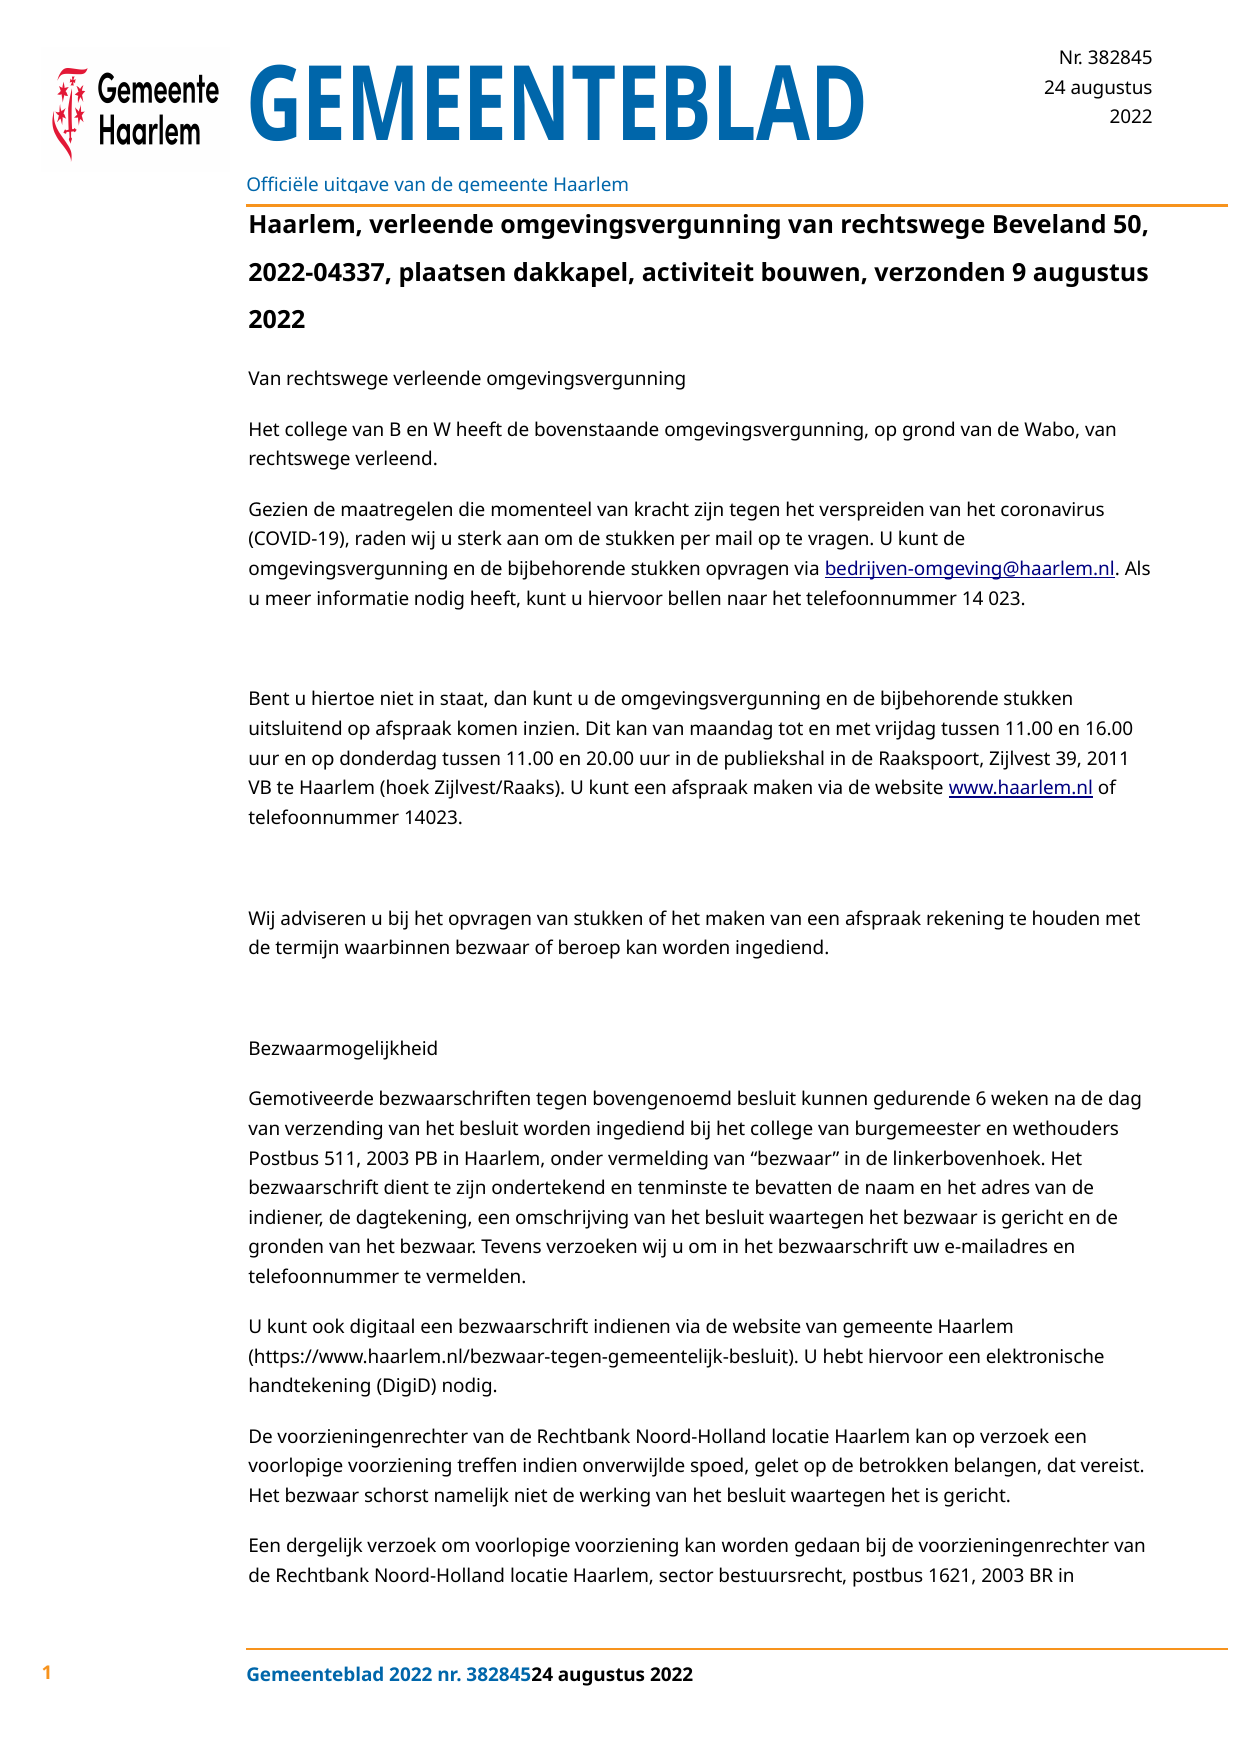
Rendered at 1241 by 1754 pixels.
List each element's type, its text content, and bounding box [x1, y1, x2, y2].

text Van rechtswege verleende omgevingsvergunning [248, 366, 1152, 391]
picture [41, 47, 231, 172]
text Haarlem, verleende omgevingsvergunning van rechtswege Beveland 50, 2022-04337, plaatsen dakkapel, activiteit bouwen, verzonden 9 augustus 2022 [248, 207, 1152, 336]
text Bezwaarmogelijkheid [248, 1035, 1152, 1061]
text Een dergelijk verzoek om voorlopige voorziening kan worden gedaan bij de voorzieningenrechter van de Rechtbank Noord-Holland locatie Haarlem, sector bestuursrecht, postbus 1621, 2003 BR in [248, 1533, 1152, 1588]
text Het college van B en W heeft de bovenstaande omgevingsvergunning, op grond van de Wabo, van rechtswege verleend. [248, 416, 1152, 471]
text De voorzieningenrechter van de Rechtbank Noord-Holland locatie Haarlem kan op verzoek een voorlopige voorziening treffen indien onverwijlde spoed, gelet op de betrokken belangen, dat vereist. Het bezwaar schorst namelijk niet de werking van het besluit waartegen het is gericht. [248, 1423, 1152, 1508]
text Gezien de maatregelen die momenteel van kracht zijn tegen het verspreiden van het coronavirus (COVID-19), raden wij u sterk aan om de stukken per mail op te vragen. U kunt de omgevingsvergunning en de bijbehorende stukken opvragen via bedrijven-omgeving@haarlem.nl. Als u meer informatie nodig heeft, kunt u hiervoor bellen naar het telefoonnummer 14 023. [248, 496, 1152, 610]
text Wij adviseren u bij het opvragen van stukken of het maken van een afspraak rekening te houden met de termijn waarbinnen bezwaar of beroep kan worden ingediend. [248, 905, 1152, 960]
text Gemotiveerde bezwaarschriften tegen bovengenoemd besluit kunnen gedurende 6 weken na de dag van verzending van het besluit worden ingediend bij het college van burgemeester en wethouders Postbus 511, 2003 PB in Haarlem, onder vermelding van “bezwaar” in de linkerbovenhoek. Het bezwaarschrift dient te zijn ondertekend en tenminste te bevatten de naam en het adres van de indiener, de dagtekening, een omschrijving van het besluit waartegen het bezwaar is gericht en de gronden van het bezwaar. Tevens verzoeken wij u om in het bezwaarschrift uw e-mailadres en telefoonnummer te vermelden. [248, 1086, 1152, 1289]
text Bent u hiertoe niet in staat, dan kunt u de omgevingsvergunning en de bijbehorende stukken uitsluitend op afspraak komen inzien. Dit kan van maandag tot en met vrijdag tussen 11.00 en 16.00 uur en op donderdag tussen 11.00 en 20.00 uur in de publiekshal in de Raakspoort, Zijlvest 39, 2011 VB te Haarlem (hoek Zijlvest/Raaks). U kunt een afspraak maken via de website www.haarlem.nl of telefoonnummer 14023. [248, 686, 1152, 829]
text U kunt ook digitaal een bezwaarschrift indienen via de website van gemeente Haarlem (https://www.haarlem.nl/bezwaar-tegen-gemeentelijk-besluit). U hebt hiervoor een elektronische handtekening (DigiD) nodig. [248, 1313, 1152, 1398]
